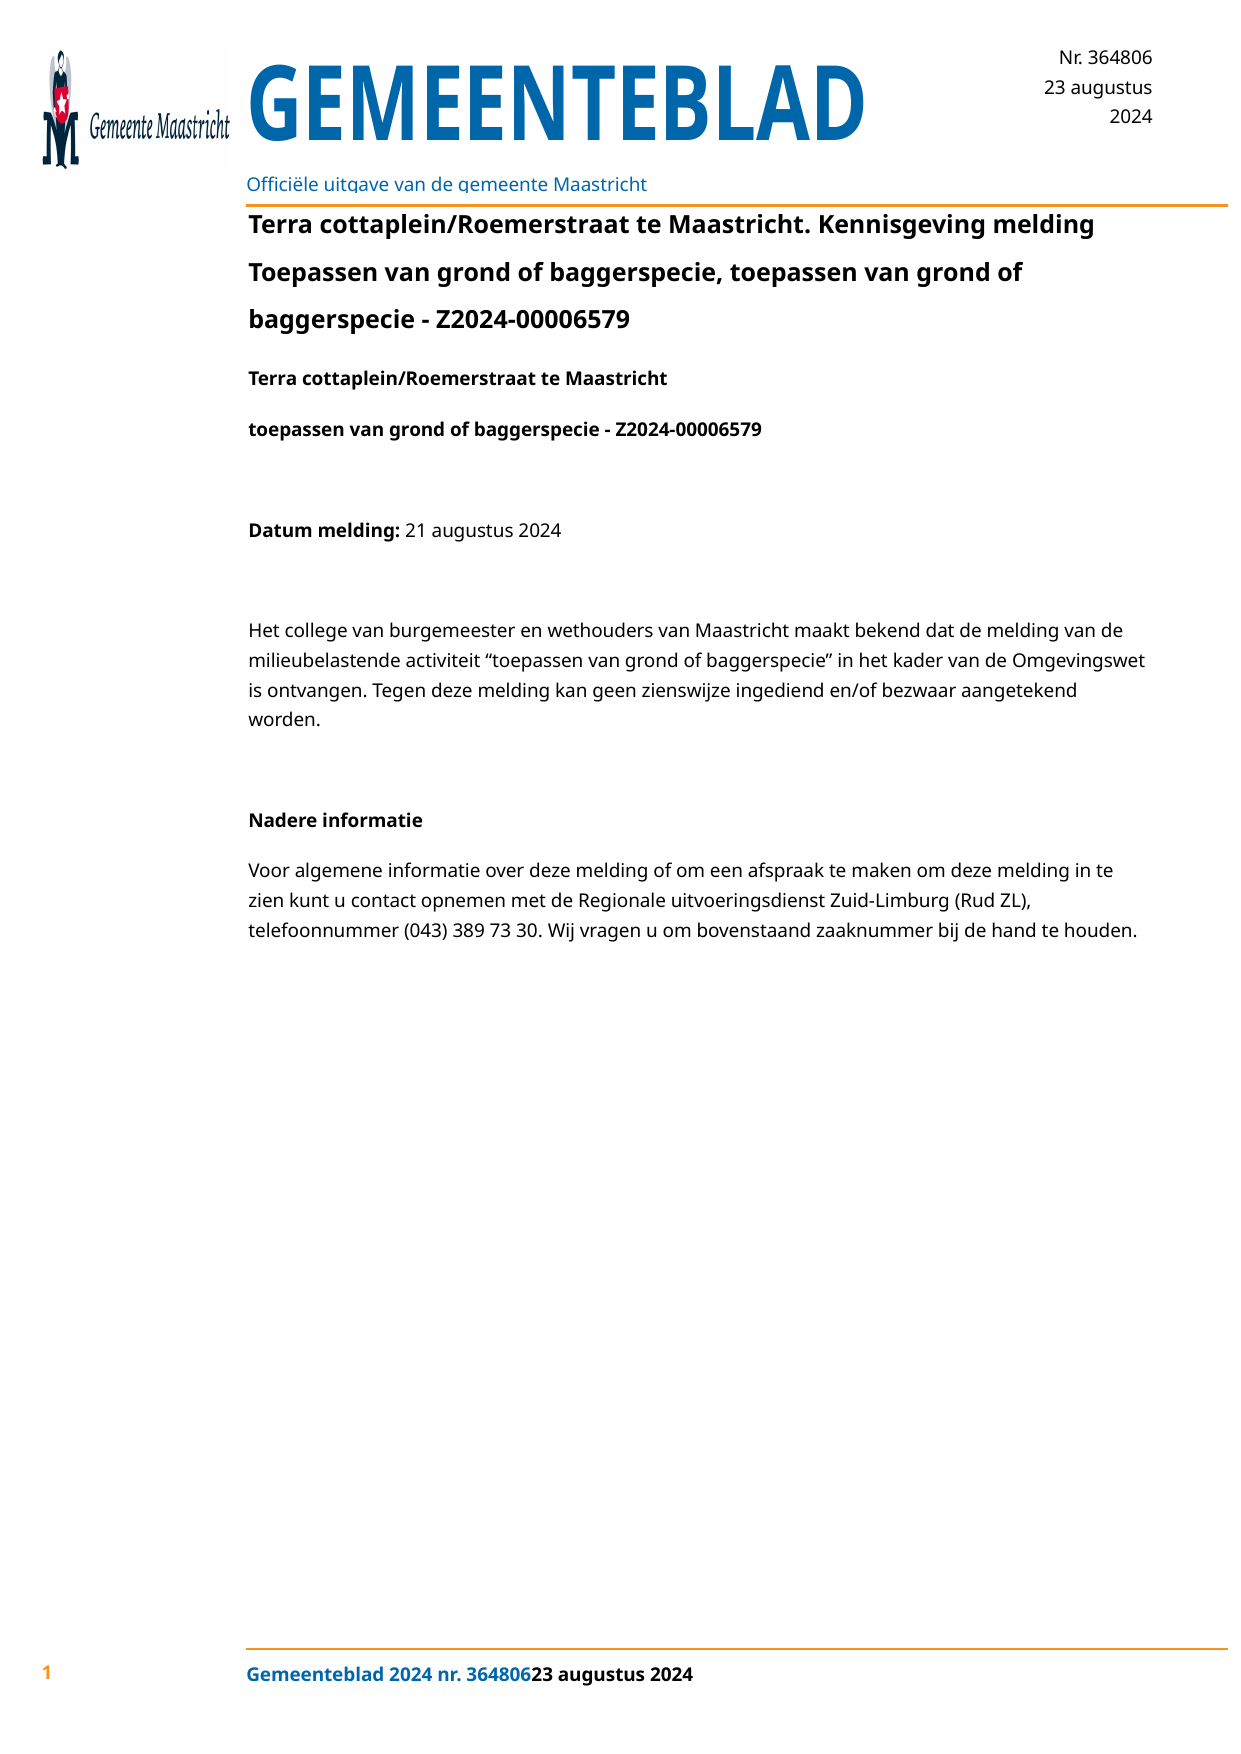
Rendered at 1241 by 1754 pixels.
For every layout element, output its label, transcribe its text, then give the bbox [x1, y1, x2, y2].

text Terra cottaplein/Roemerstraat te Maastricht. Kennisgeving melding Toepassen van grond of baggerspecie, toepassen van grond of baggerspecie - Z2024-00006579 [248, 207, 1152, 336]
picture [41, 47, 231, 172]
text toepassen van grond of baggerspecie - Z2024-00006579 [248, 416, 1152, 442]
text Het college van burgemeester en wethouders van Maastricht maakt bekend dat de melding van de milieubelastende activiteit “toepassen van grond of baggerspecie” in het kader van de Omgevingswet is ontvangen. Tegen deze melding kan geen zienswijze ingediend en/of bezwaar aangetekend worden. [248, 618, 1152, 732]
text Terra cottaplein/Roemerstraat te Maastricht [248, 366, 1152, 391]
text Datum melding: 21 augustus 2024 [248, 517, 1152, 542]
text Nadere informatie [248, 807, 1152, 833]
text Voor algemene informatie over deze melding of om een afspraak te maken om deze melding in te zien kunt u contact opnemen met de Regionale uitvoeringsdienst Zuid-Limburg (Rud ZL), telefoonnummer (043) 389 73 30. Wij vragen u om bovenstaand zaaknummer bij de hand te houden. [248, 858, 1152, 942]
